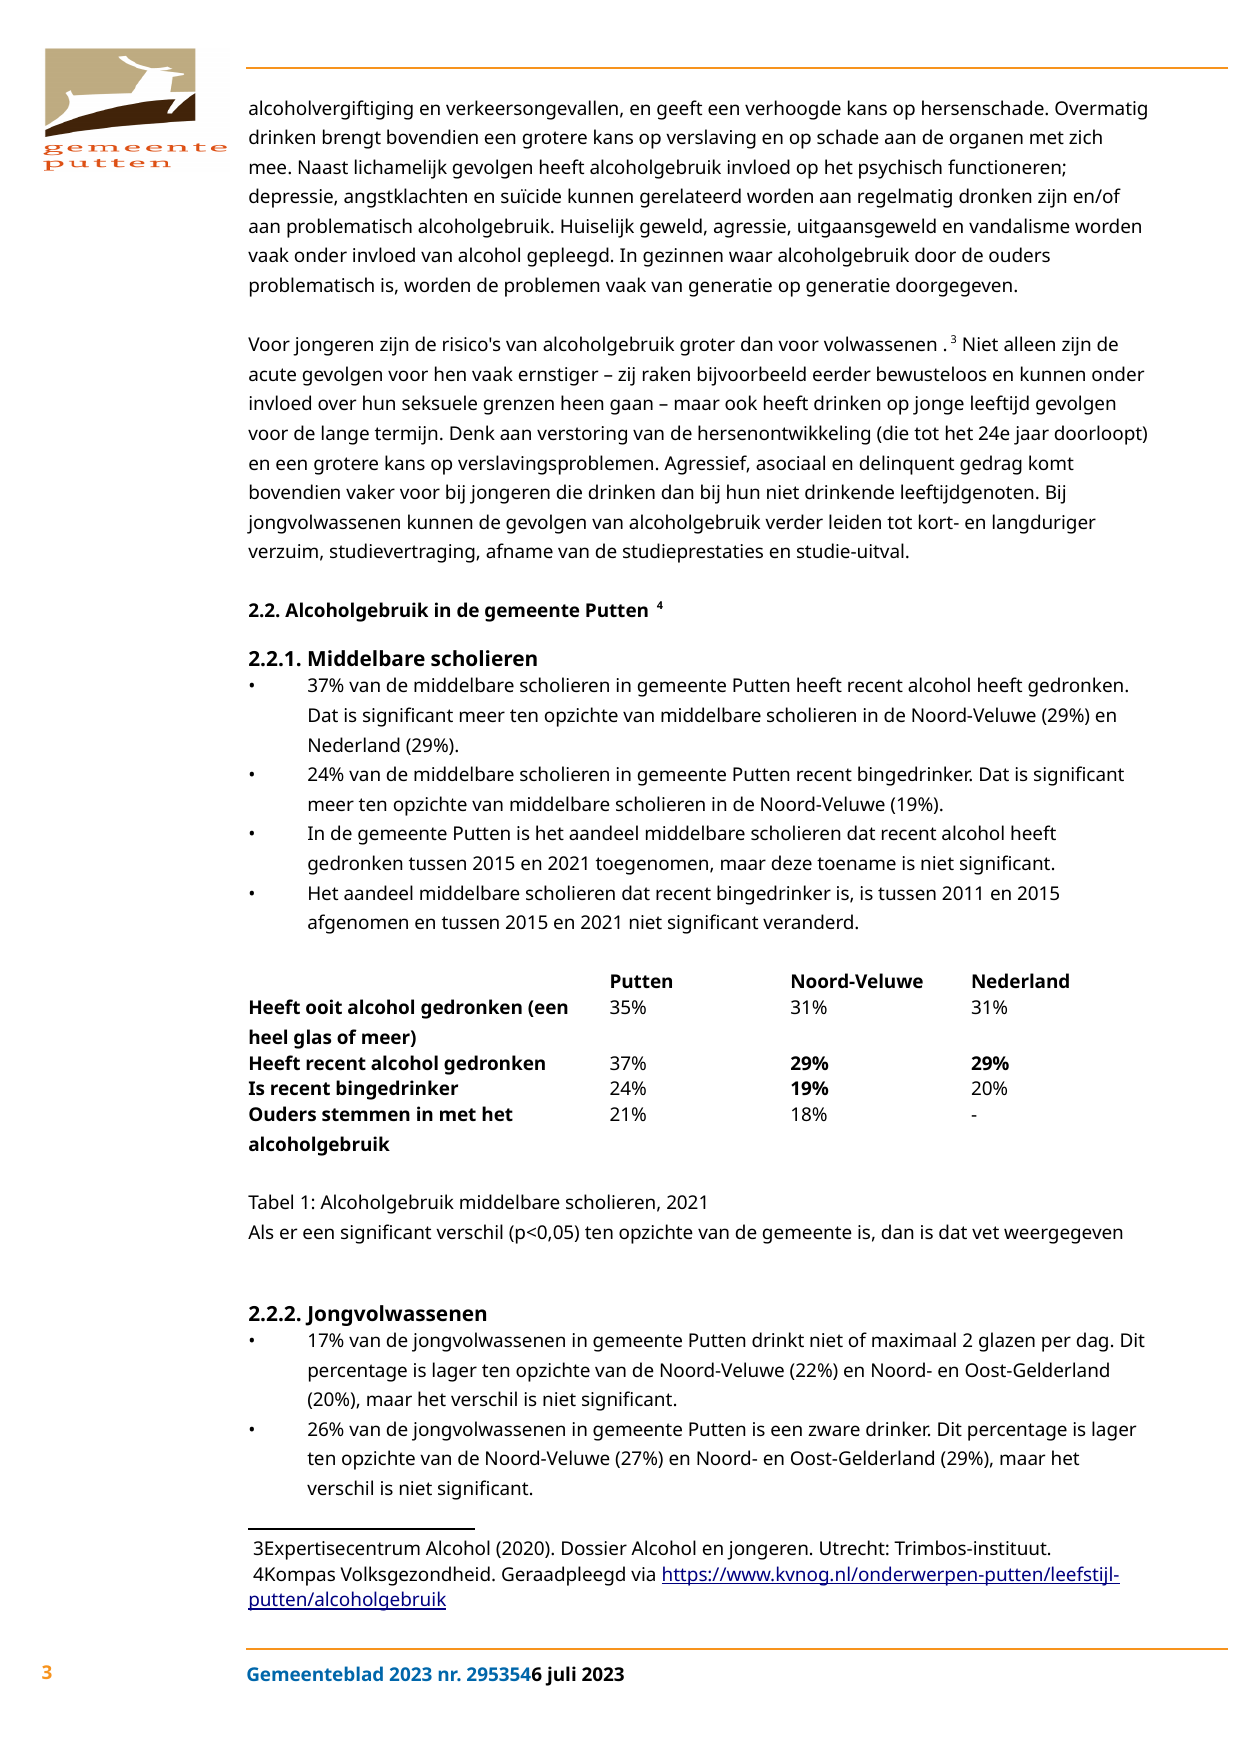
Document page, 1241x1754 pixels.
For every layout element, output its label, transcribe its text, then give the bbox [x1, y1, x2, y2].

table_cell 24% [609, 1075, 790, 1101]
table_cell 18% [790, 1101, 971, 1156]
table_cell 19% [790, 1075, 971, 1101]
table_cell 37% [609, 1050, 790, 1075]
table_cell 31% [790, 994, 971, 1050]
table_cell - [971, 1101, 1152, 1156]
text 2.2. Alcoholgebruik in de gemeente Putten [248, 598, 1152, 623]
text Tabel 1: Alcoholgebruik middelbare scholieren, 2021 [248, 1189, 1152, 1215]
text Als er een significant verschil (p<0,05) ten opzichte van de gemeente is, dan is dat vet weergegeven [248, 1219, 1152, 1244]
table_cell 20% [971, 1075, 1152, 1101]
list 26% van de jongvolwassenen in gemeente Putten is een zware drinker. Dit percentage is lager ten opzichte van de Noord-Veluwe (27%) en Noord- en Oost-Gelderland (29%), maar het verschil is niet significant. [248, 1416, 1152, 1501]
table_header Nederland [971, 969, 1152, 994]
text alcoholvergiftiging en verkeersongevallen, en geeft een verhoogde kans op hersenschade. Overmatig drinken brengt bovendien een grotere kans op verslaving en op schade aan de organen met zich mee. Naast lichamelijk gevolgen heeft alcoholgebruik invloed op het psychisch functioneren; depressie, angstklachten en suïcide kunnen gerelateerd worden aan regelmatig dronken zijn en/of aan problematisch alcoholgebruik. Huiselijk geweld, agressie, uitgaansgeweld en vandalisme worden vaak onder invloed van alcohol gepleegd. In gezinnen waar alcoholgebruik door de ouders problematisch is, worden de problemen vaak van generatie op generatie doorgegeven. [248, 95, 1152, 298]
text 2.2.1. Middelbare scholieren [248, 644, 1152, 673]
table_cell 31% [971, 994, 1152, 1050]
table_cell Heeft ooit alcohol gedronken (een heel glas of meer) [248, 994, 609, 1050]
table_cell Heeft recent alcohol gedronken [248, 1050, 609, 1075]
table_header Putten [609, 969, 790, 994]
table_cell Ouders stemmen in met het alcoholgebruik [248, 1101, 609, 1156]
text Voor jongeren zijn de risico's van alcoholgebruik groter dan voor volwassenen . Niet alleen zijn de acute gevolgen voor hen vaak ernstiger – zij raken bijvoorbeeld eerder bewusteloos en kunnen onder invloed over hun seksuele grenzen heen gaan – maar ook heeft drinken op jonge leeftijd gevolgen voor de lange termijn. Denk aan verstoring van de hersenontwikkeling (die tot het 24e jaar doorloopt) en een grotere kans op verslavingsproblemen. Agressief, asociaal en delinquent gedrag komt bovendien vaker voor bij jongeren die drinken dan bij hun niet drinkende leeftijdgenoten. Bij jongvolwassenen kunnen de gevolgen van alcoholgebruik verder leiden tot kort- en langduriger verzuim, studievertraging, afname van de studieprestaties en studie-uitval. [248, 331, 1152, 564]
list Het aandeel middelbare scholieren dat recent bingedrinker is, is tussen 2011 en 2015 afgenomen en tussen 2015 en 2021 niet significant veranderd. [248, 880, 1152, 935]
list 17% van de jongvolwassenen in gemeente Putten drinkt niet of maximaal 2 glazen per dag. Dit percentage is lager ten opzichte van de Noord-Veluwe (22%) en Noord- en Oost-Gelderland (20%), maar het verschil is niet significant. [248, 1327, 1152, 1412]
table_cell Is recent bingedrinker [248, 1075, 609, 1101]
list In de gemeente Putten is het aandeel middelbare scholieren dat recent alcohol heeft gedronken tussen 2015 en 2021 toegenomen, maar deze toename is niet significant. [248, 821, 1152, 876]
text 2.2.2. Jongvolwassenen [248, 1299, 1152, 1327]
table_cell 21% [609, 1101, 790, 1156]
table_header [248, 969, 609, 994]
table_cell 29% [971, 1050, 1152, 1075]
table_cell 29% [790, 1050, 971, 1075]
table_header Noord-Veluwe [790, 969, 971, 994]
picture [41, 47, 231, 172]
list 37% van de middelbare scholieren in gemeente Putten heeft recent alcohol heeft gedronken. Dat is significant meer ten opzichte van middelbare scholieren in de Noord-Veluwe (29%) en Nederland (29%). [248, 673, 1152, 758]
list 24% van de middelbare scholieren in gemeente Putten recent bingedrinker. Dat is significant meer ten opzichte van middelbare scholieren in de Noord-Veluwe (19%). [248, 761, 1152, 817]
text Kompas Volksgezondheid. Geraadpleegd via https://www.kvnog.nl/onderwerpen-putten/leefstijl-putten/alcoholgebruik [248, 1561, 1152, 1612]
table_cell 35% [609, 994, 790, 1050]
text Expertisecentrum Alcohol (2020). Dossier Alcohol en jongeren. Utrecht: Trimbos-instituut. [248, 1535, 1152, 1561]
